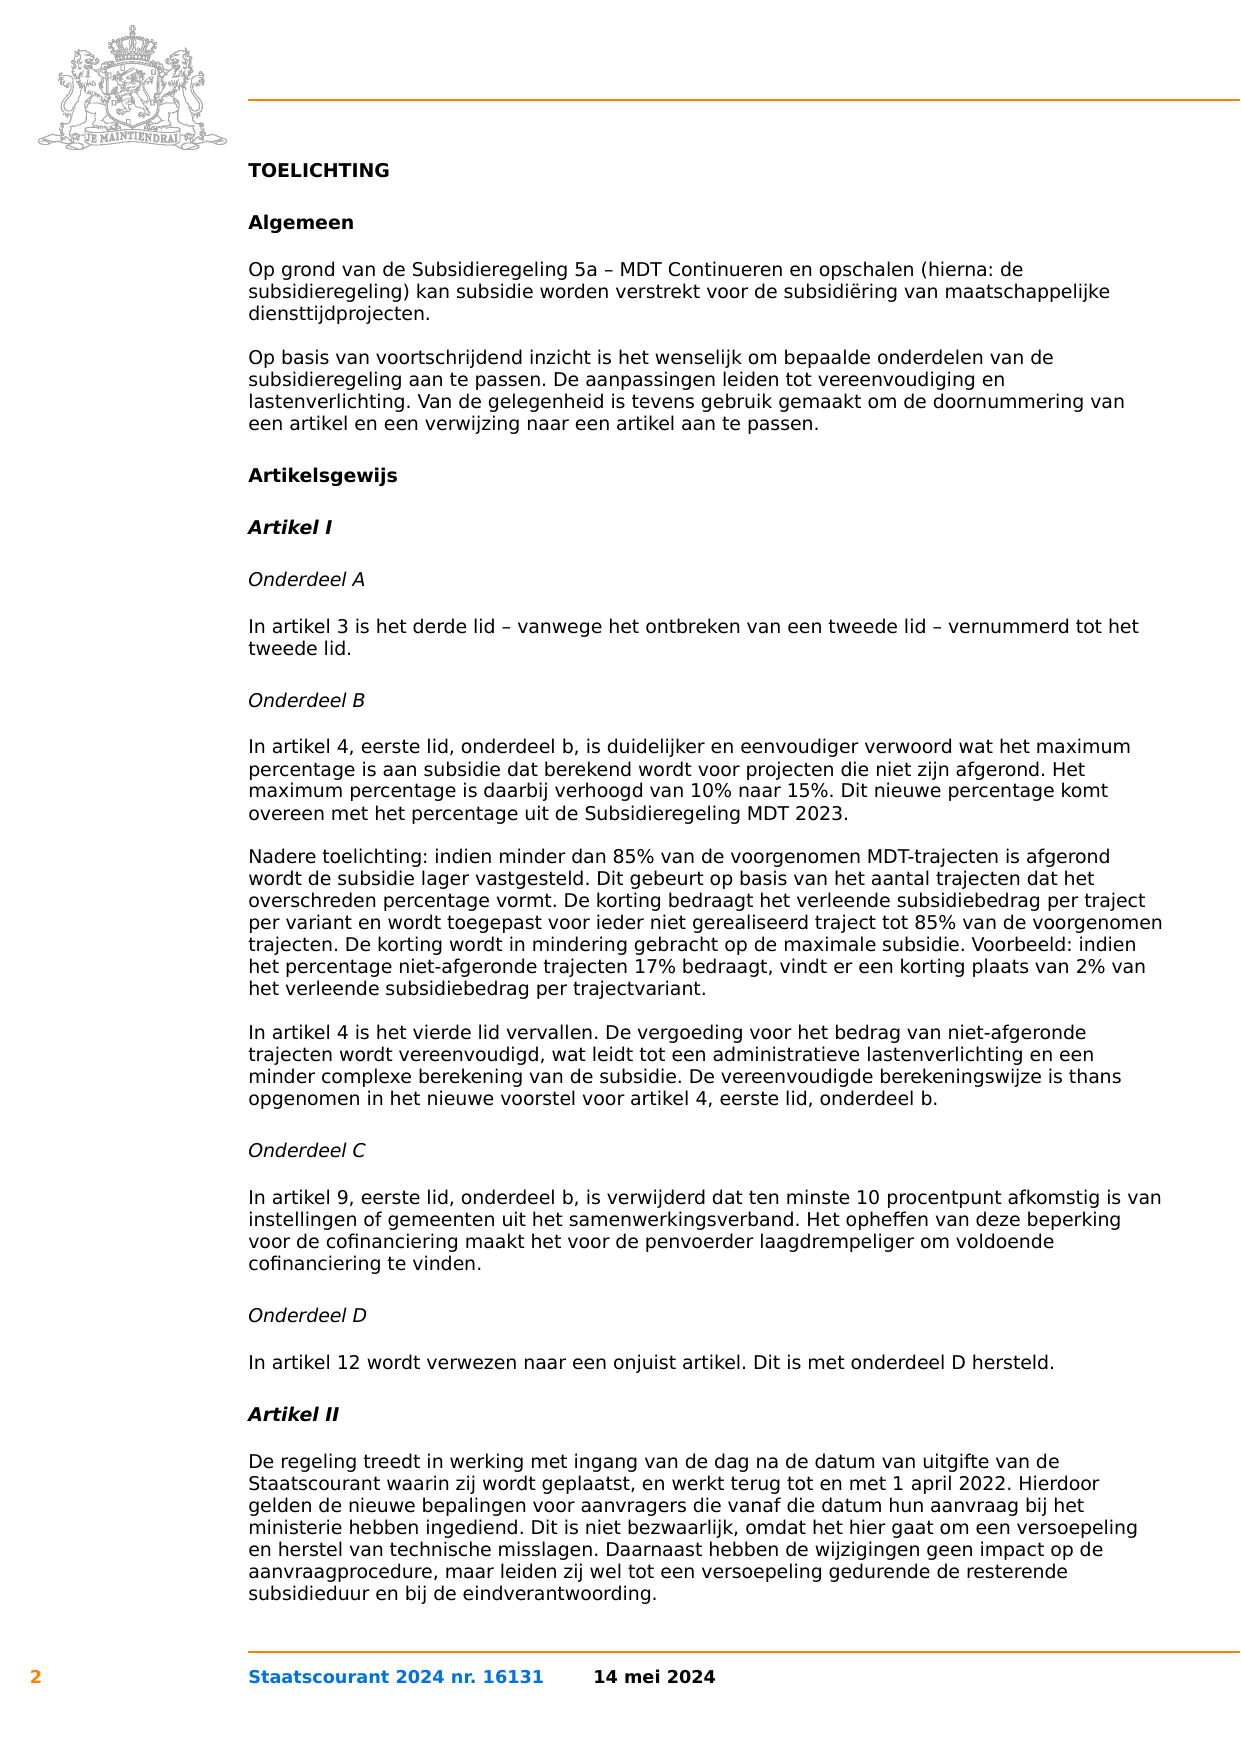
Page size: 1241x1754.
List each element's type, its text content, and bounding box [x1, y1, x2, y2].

text In artikel 9, eerste lid, onderdeel b, is verwijderd dat ten minste 10 procentpunt afkomstig is van instellingen of gemeenten uit het samenwerkingsverband. Het opheffen van deze beperking voor de cofinanciering maakt het voor de penvoerder laagdrempeliger om voldoende cofinanciering te vinden. [248, 1187, 1163, 1275]
subtitle Onderdeel A [248, 568, 1163, 591]
subtitle Artikelsgewijs [248, 464, 1163, 487]
text In artikel 4, eerste lid, onderdeel b, is duidelijker en eenvoudiger verwoord wat het maximum percentage is aan subsidie dat berekend wordt voor projecten die niet zijn afgerond. Het maximum percentage is daarbij verhoogd van 10% naar 15%. Dit nieuwe percentage komt overeen met het percentage uit de Subsidieregeling MDT 2023. [248, 736, 1163, 824]
text De regeling treedt in werking met ingang van de dag na de datum van uitgifte van de Staatscourant waarin zij wordt geplaatst, en werkt terug tot en met 1 april 2022. Hierdoor gelden de nieuwe bepalingen voor aanvragers die vanaf die datum hun aanvraag bij het ministerie hebben ingediend. Dit is niet bezwaarlijk, omdat het hier gaat om een versoepeling en herstel van technische misslagen. Daarnaast hebben de wijzigingen geen impact op de aanvraagprocedure, maar leiden zij wel tot een versoepeling gedurende de resterende subsidieduur en bij de eindverantwoording. [248, 1451, 1163, 1604]
subtitle Artikel II [248, 1404, 1163, 1426]
subtitle Artikel I [248, 517, 1163, 538]
subtitle Onderdeel C [248, 1140, 1163, 1162]
text In artikel 4 is het vierde lid vervallen. De vergoeding voor het bedrag van niet-afgeronde trajecten wordt vereenvoudigd, wat leidt tot een administratieve lastenverlichting en een minder complexe berekening van de subsidie. De vereenvoudigde berekeningswijze is thans opgenomen in het nieuwe voorstel voor artikel 4, eerste lid, onderdeel b. [248, 1022, 1163, 1110]
subtitle Algemeen [248, 212, 1163, 234]
text In artikel 3 is het derde lid – vanwege het ontbreken van een tweede lid – vernummerd tot het tweede lid. [248, 616, 1163, 659]
subtitle TOELICHTING [248, 160, 1163, 182]
subtitle Onderdeel B [248, 689, 1163, 711]
picture [38, 25, 227, 150]
subtitle Onderdeel D [248, 1305, 1163, 1327]
text Op basis van voortschrijdend inzicht is het wenselijk om bepaalde onderdelen van de subsidieregeling aan te passen. De aanpassingen leiden tot vereenvoudiging en lastenverlichting. Van de gelegenheid is tevens gebruik gemaakt om de doornummering van een artikel en een verwijzing naar een artikel aan te passen. [248, 347, 1163, 434]
text Nadere toelichting: indien minder dan 85% van de voorgenomen MDT-trajecten is afgerond wordt de subsidie lager vastgesteld. Dit gebeurt op basis van het aantal trajecten dat het overschreden percentage vormt. De korting bedraagt het verleende subsidiebedrag per traject per variant en wordt toegepast voor ieder niet gerealiseerd traject tot 85% van de voorgenomen trajecten. De korting wordt in mindering gebracht op de maximale subsidie. Voorbeeld: indien het percentage niet-afgeronde trajecten 17% bedraagt, vindt er een korting plaats van 2% van het verleende subsidiebedrag per trajectvariant. [248, 846, 1163, 1000]
text Op grond van de Subsidieregeling 5a – MDT Continueren en opschalen (hierna: de subsidieregeling) kan subsidie worden verstrekt voor de subsidiëring van maatschappelijke diensttijdprojecten. [248, 259, 1163, 325]
text In artikel 12 wordt verwezen naar een onjuist artikel. Dit is met onderdeel D hersteld. [248, 1352, 1163, 1374]
